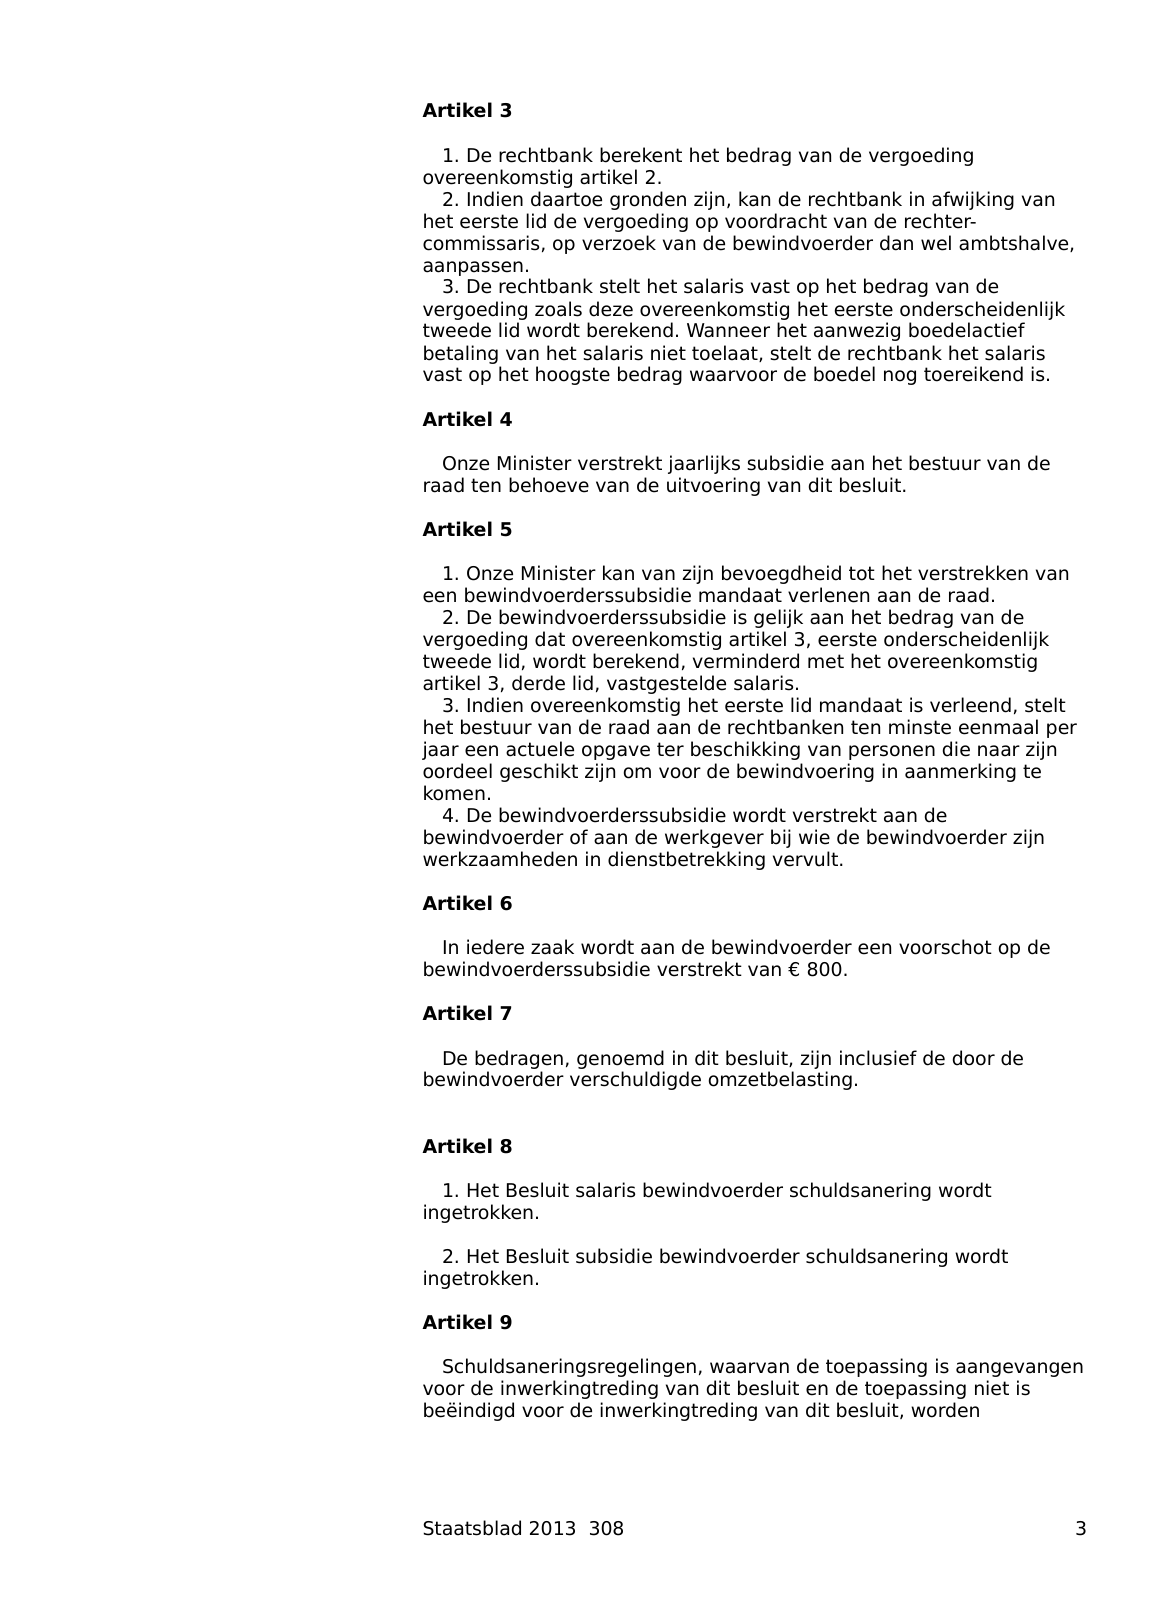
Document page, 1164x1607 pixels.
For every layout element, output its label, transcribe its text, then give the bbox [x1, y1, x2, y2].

text De bedragen, genoemd in dit besluit, zijn inclusief de door de bewindvoerder verschuldigde omzetbelasting. [422, 1047, 1087, 1091]
text 1. Het Besluit salaris bewindvoerder schuldsanering wordt ingetrokken. [422, 1180, 1087, 1224]
subtitle Artikel 8 [422, 1136, 1087, 1158]
text 1. De rechtbank berekent het bedrag van de vergoeding overeenkomstig artikel 2. [422, 144, 1087, 188]
text Onze Minister verstrekt jaarlijks subsidie aan het bestuur van de raad ten behoeve van de uitvoering van dit besluit. [422, 453, 1087, 497]
text 2. Het Besluit subsidie bewindvoerder schuldsanering wordt ingetrokken. [422, 1246, 1087, 1290]
text 2. Indien daartoe gronden zijn, kan de rechtbank in afwijking van het eerste lid de vergoeding op voordracht van de rechter-commissaris, op verzoek van de bewindvoerder dan wel ambtshalve, aanpassen. [422, 188, 1087, 276]
text In iedere zaak wordt aan de bewindvoerder een voorschot op de bewindvoerderssubsidie verstrekt van € 800. [422, 937, 1087, 981]
subtitle Artikel 5 [422, 519, 1087, 541]
text 3. Indien overeenkomstig het eerste lid mandaat is verleend, stelt het bestuur van de raad aan de rechtbanken ten minste eenmaal per jaar een actuele opgave ter beschikking van personen die naar zijn oordeel geschikt zijn om voor de bewindvoering in aanmerking te komen. [422, 695, 1087, 805]
text 2. De bewindvoerderssubsidie is gelijk aan het bedrag van de vergoeding dat overeenkomstig artikel 3, eerste onderscheidenlijk tweede lid, wordt berekend, verminderd met het overeenkomstig artikel 3, derde lid, vastgestelde salaris. [422, 607, 1087, 695]
text 1. Onze Minister kan van zijn bevoegdheid tot het verstrekken van een bewindvoerderssubsidie mandaat verlenen aan de raad. [422, 563, 1087, 607]
subtitle Artikel 7 [422, 1003, 1087, 1025]
subtitle Artikel 9 [422, 1312, 1087, 1334]
text Schuldsaneringsregelingen, waarvan de toepassing is aangevangen voor de inwerkingtreding van dit besluit en de toepassing niet is beëindigd voor de inwerkingtreding van dit besluit, worden [422, 1356, 1087, 1422]
subtitle Artikel 4 [422, 408, 1087, 431]
subtitle Artikel 3 [422, 100, 1087, 122]
text 4. De bewindvoerderssubsidie wordt verstrekt aan de bewindvoerder of aan de werkgever bij wie de bewindvoerder zijn werkzaamheden in dienstbetrekking vervult. [422, 805, 1087, 871]
text 3. De rechtbank stelt het salaris vast op het bedrag van de vergoeding zoals deze overeenkomstig het eerste onderscheidenlijk tweede lid wordt berekend. Wanneer het aanwezig boedelactief betaling van het salaris niet toelaat, stelt de rechtbank het salaris vast op het hoogste bedrag waarvoor de boedel nog toereikend is. [422, 276, 1087, 386]
subtitle Artikel 6 [422, 893, 1087, 915]
